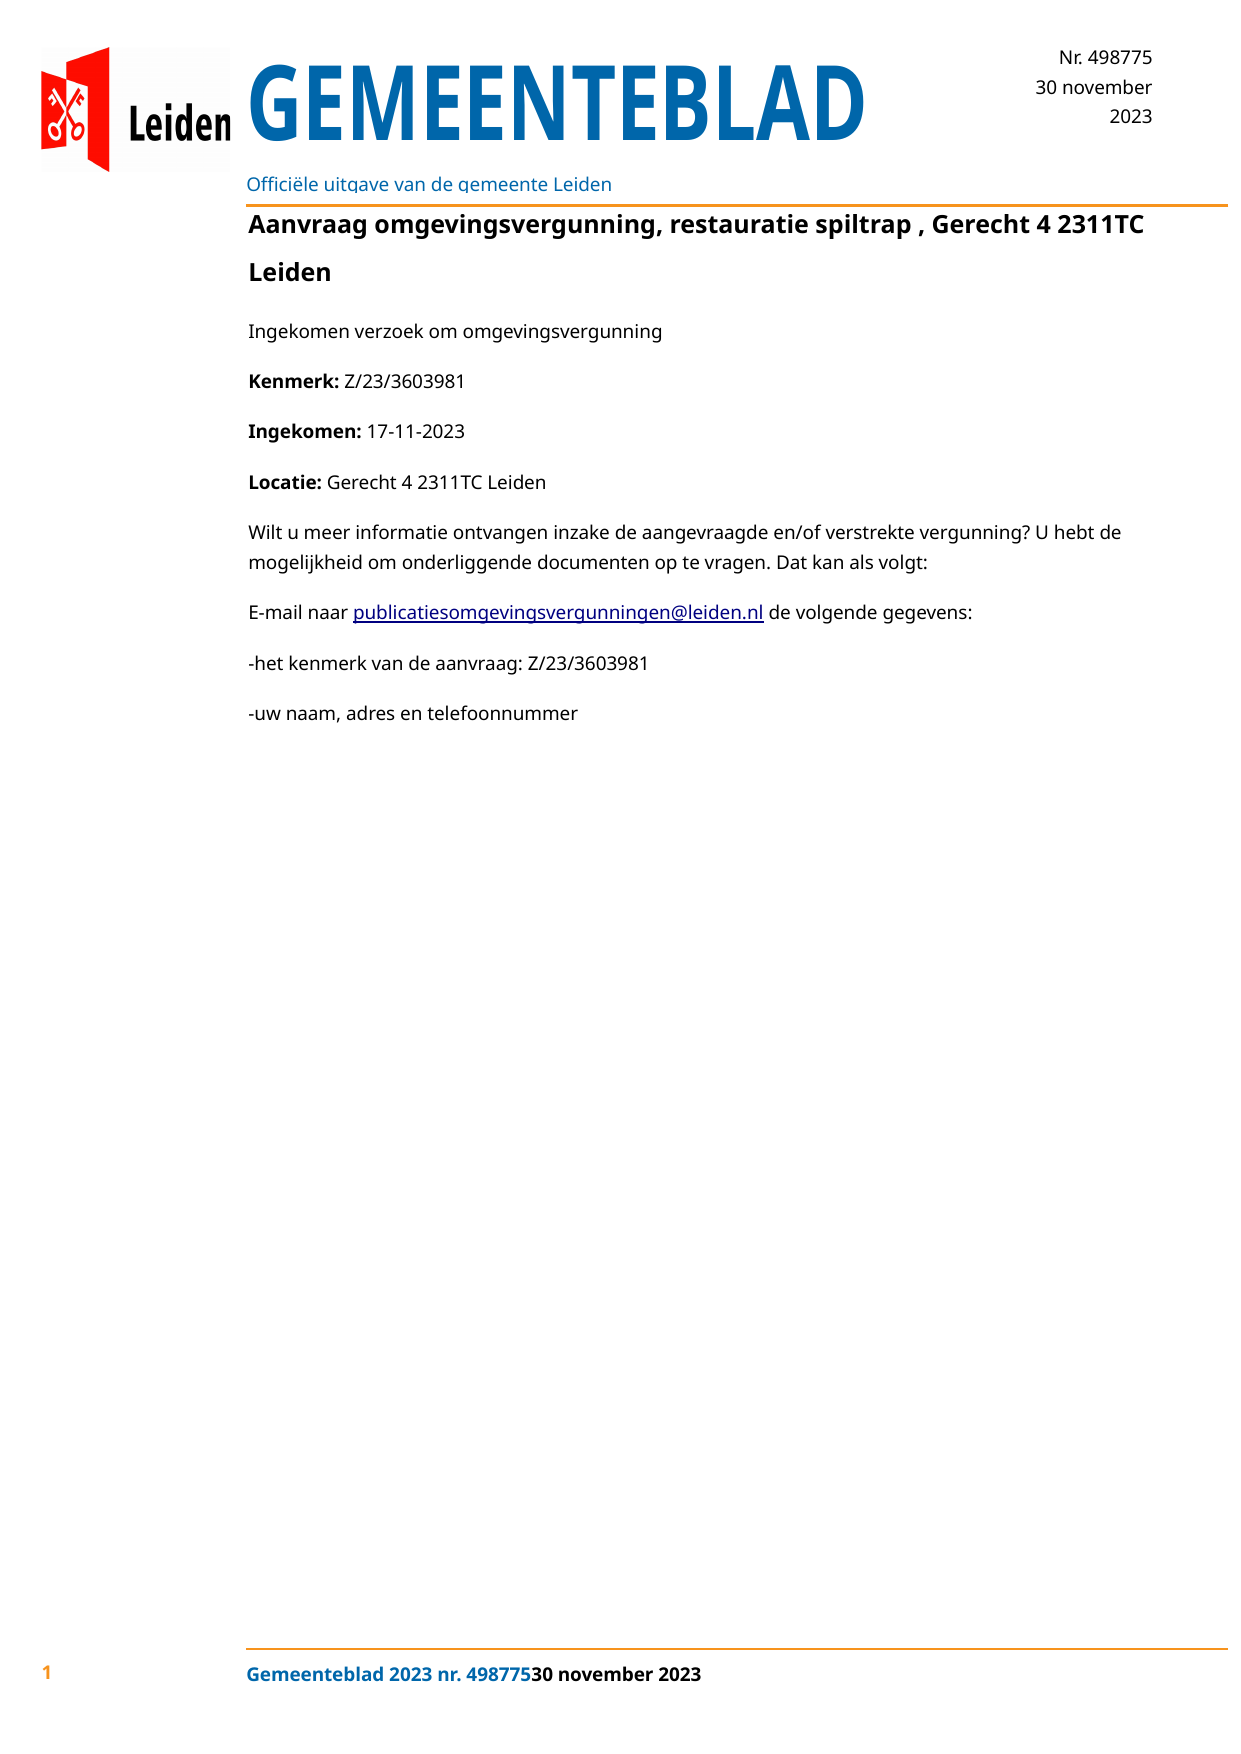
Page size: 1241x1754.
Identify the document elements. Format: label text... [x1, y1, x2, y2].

picture [41, 47, 231, 172]
text Locatie: Gerecht 4 2311TC Leiden [248, 469, 1152, 495]
text Wilt u meer informatie ontvangen inzake de aangevraagde en/of verstrekte vergunning? U hebt de mogelijkheid om onderliggende documenten op te vragen. Dat kan als volgt: [248, 519, 1152, 575]
text -uw naam, adres en telefoonnummer [248, 700, 1152, 726]
text Ingekomen verzoek om omgevingsvergunning [248, 318, 1152, 344]
text Kenmerk: Z/23/3603981 [248, 368, 1152, 394]
text E-mail naar publicatiesomgevingsvergunningen@leiden.nl de volgende gegevens: [248, 599, 1152, 625]
text Aanvraag omgevingsvergunning, restauratie spiltrap , Gerecht 4 2311TC Leiden [248, 207, 1152, 288]
text Ingekomen: 17-11-2023 [248, 419, 1152, 444]
text -het kenmerk van de aanvraag: Z/23/3603981 [248, 650, 1152, 676]
